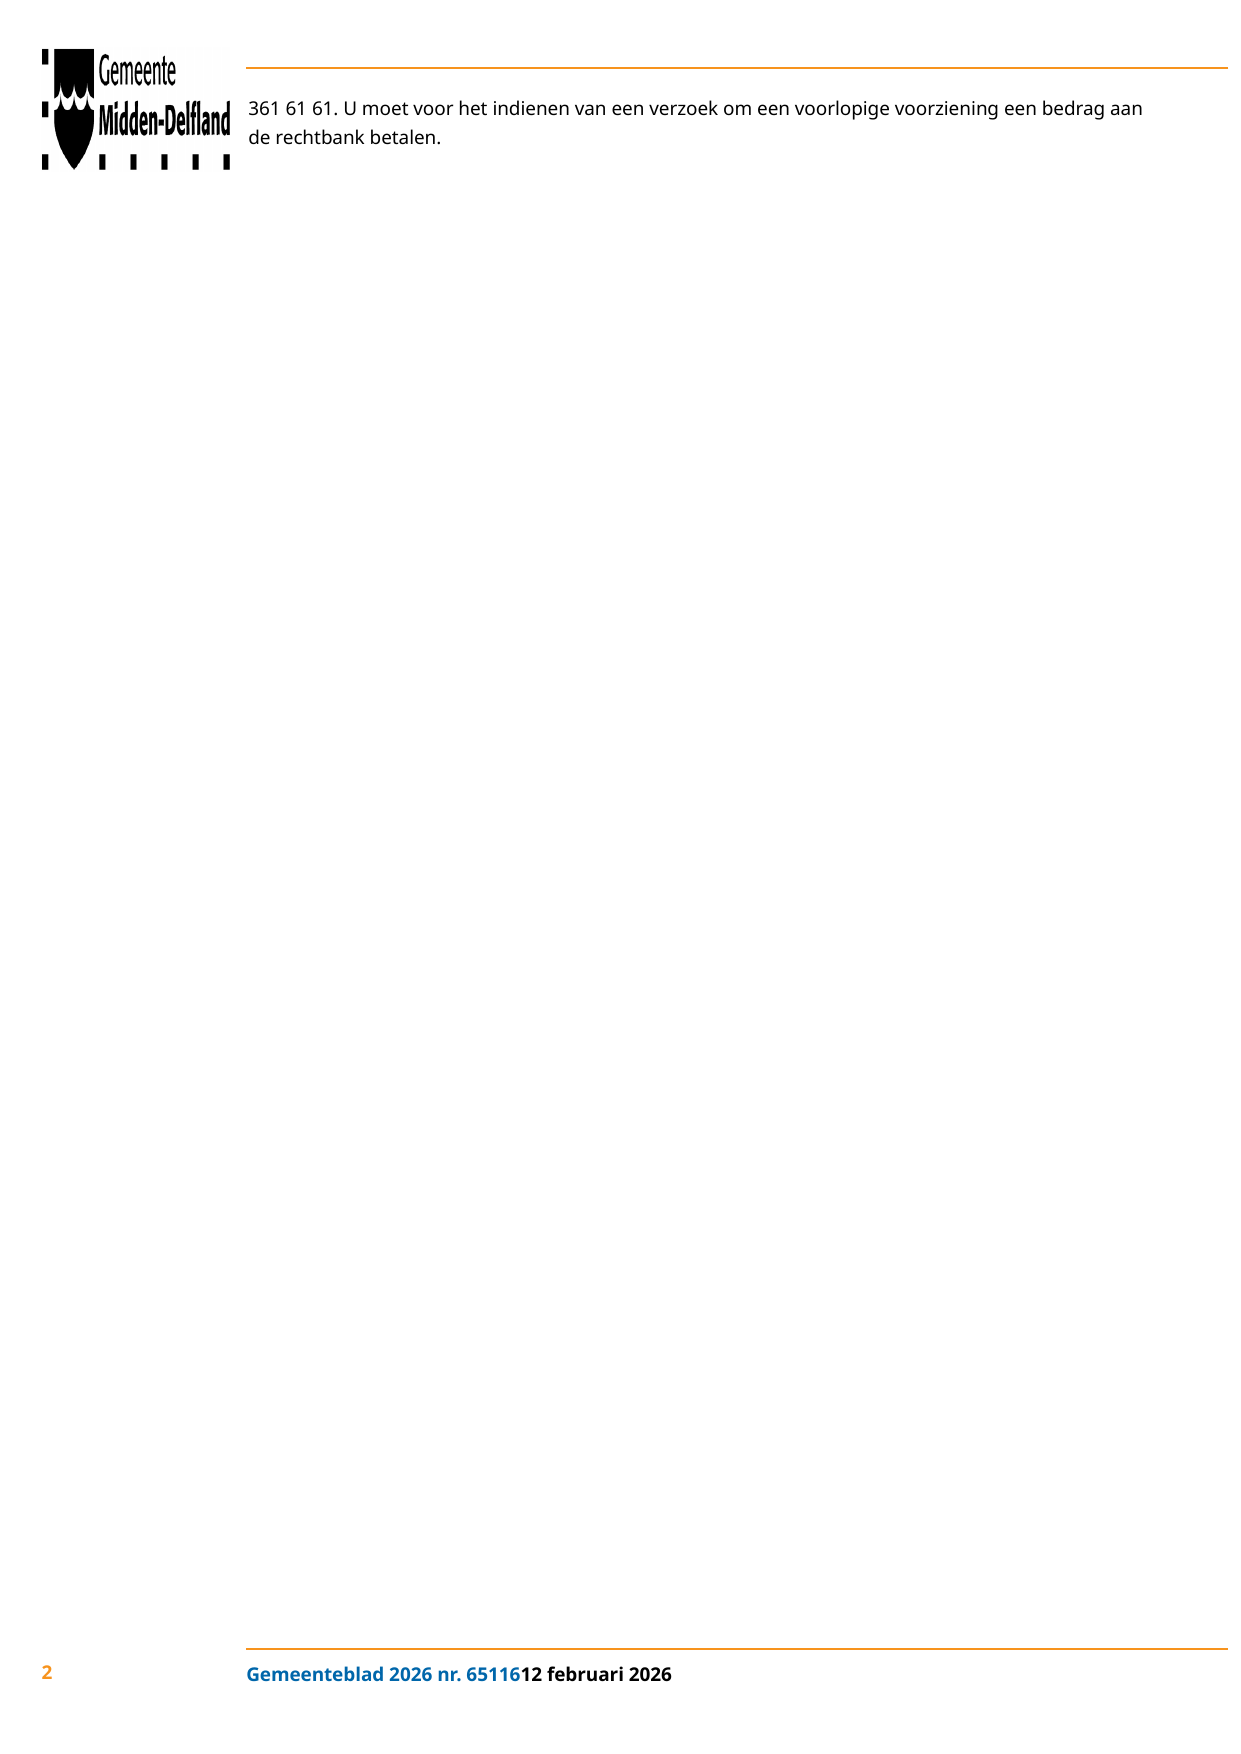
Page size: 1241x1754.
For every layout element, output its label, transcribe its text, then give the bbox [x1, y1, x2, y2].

picture [41, 47, 231, 172]
text - 361 61 61. U moet voor het indienen van een verzoek om een voorlopige voorziening een bedrag aan de rechtbank betalen. [248, 95, 1152, 150]
